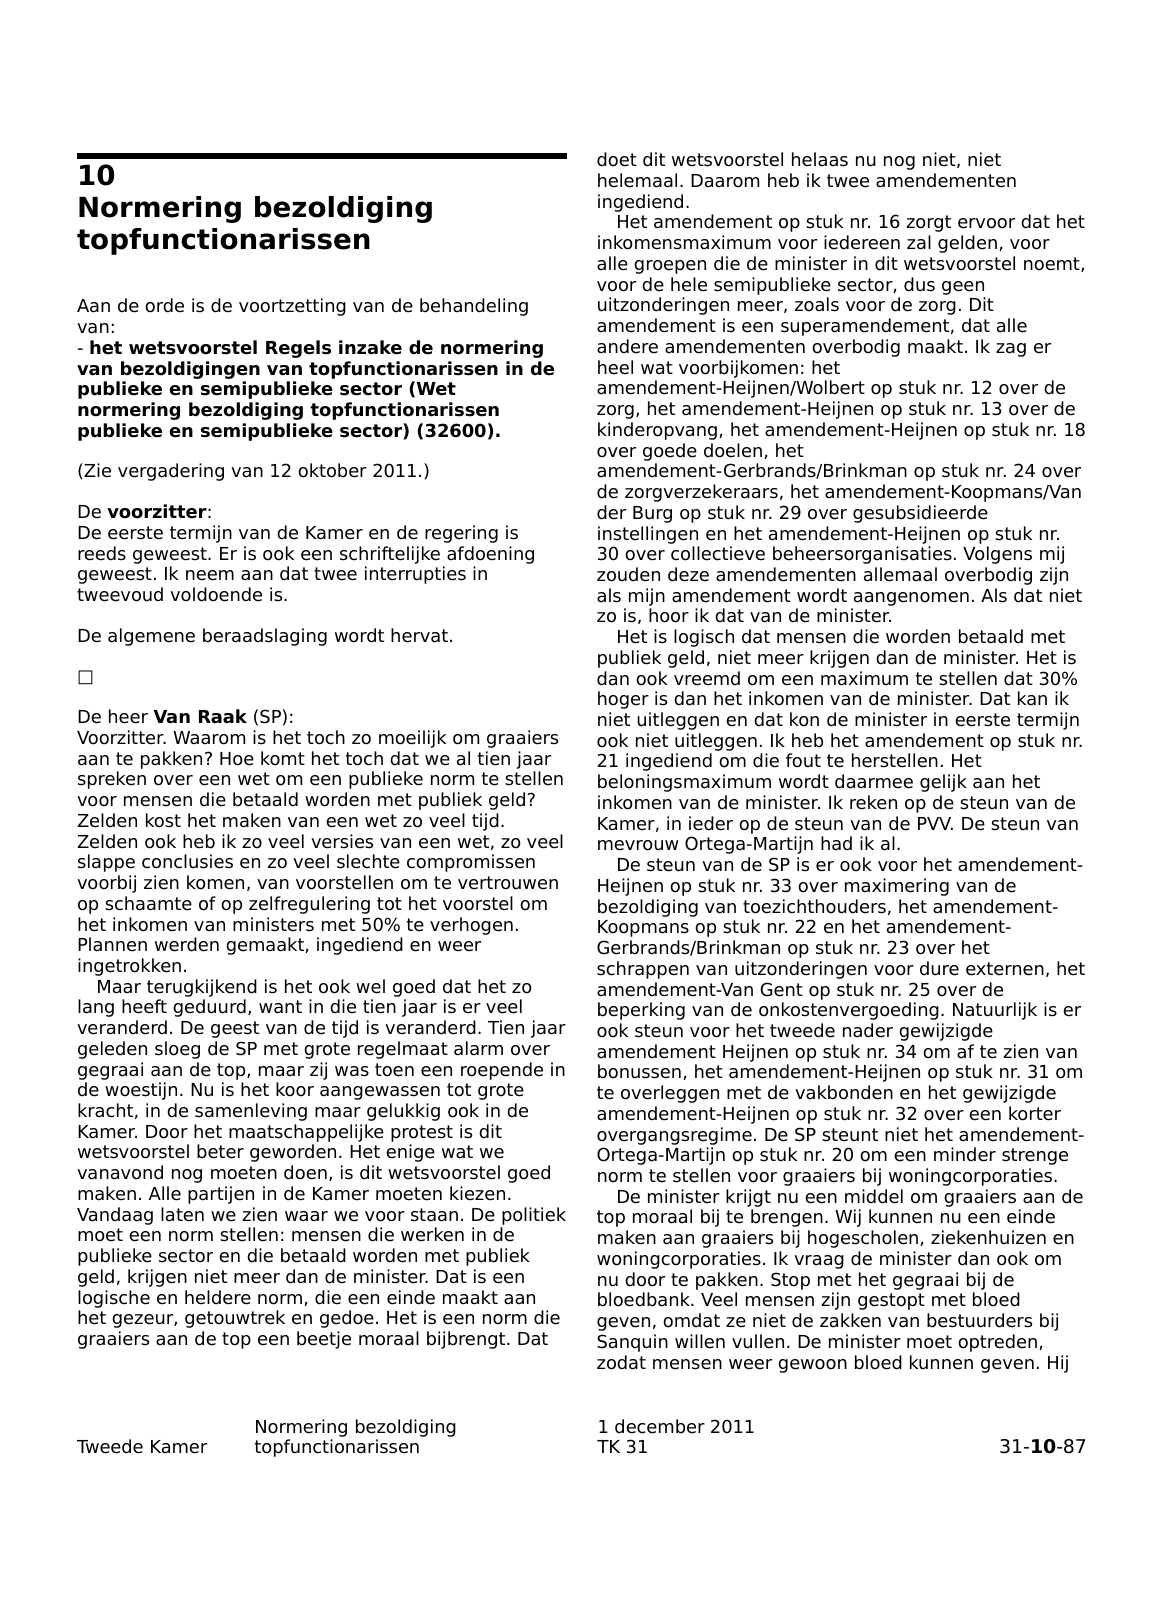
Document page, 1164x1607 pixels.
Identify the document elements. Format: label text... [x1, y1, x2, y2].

text (Zie vergadering van 12 oktober 2011.) [77, 461, 567, 482]
text doet dit wetsvoorstel helaas nu nog niet, niet helemaal. Daarom heb ik twee amendementen ingediend. [596, 150, 1087, 212]
text Voorzitter. Waarom is het toch zo moeilijk om graaiers aan te pakken? Hoe komt het toch dat we al tien jaar spreken over een wet om een publieke norm te stellen voor mensen die betaald worden met publiek geld? Zelden kost het maken van een wet zo veel tijd. Zelden ook heb ik zo veel versies van een wet, zo veel slappe conclusies en zo veel slechte compromissen voorbij zien komen, van voorstellen om te vertrouwen op schaamte of op zelfregulering tot het voorstel om het inkomen van ministers met 50% te verhogen. Plannen werden gemaakt, ingediend en weer ingetrokken. [77, 728, 567, 977]
text - het wetsvoorstel Regels inzake de normering van bezoldigingen van topfunctionarissen in de publieke en semipublieke sector (Wet normering bezoldiging topfunctionarissen publieke en semipublieke sector) (32600). [77, 338, 567, 441]
text De heer Van Raak (SP): [77, 707, 567, 728]
title 10 Normering bezoldiging topfunctionarissen [77, 159, 567, 256]
text De steun van de SP is er ook voor het amendement-Heijnen op stuk nr. 33 over maximering van de bezoldiging van toezichthouders, het amendement-Koopmans op stuk nr. 22 en het amendement-Gerbrands/Brinkman op stuk nr. 23 over het schrappen van uitzonderingen voor dure externen, het amendement-Van Gent op stuk nr. 25 over de beperking van de onkostenvergoeding. Natuurlijk is er ook steun voor het tweede nader gewijzigde amendement Heijnen op stuk nr. 34 om af te zien van bonussen, het amendement-Heijnen op stuk nr. 31 om te overleggen met de vakbonden en het gewijzigde amendement-Heijnen op stuk nr. 32 over een korter overgangsregime. De SP steunt niet het amendement-Ortega-Martijn op stuk nr. 20 om een minder strenge norm te stellen voor graaiers bij woningcorporaties. [596, 855, 1087, 1187]
text Maar terugkijkend is het ook wel goed dat het zo lang heeft geduurd, want in die tien jaar is er veel veranderd. De geest van de tijd is veranderd. Tien jaar geleden sloeg de SP met grote regelmaat alarm over gegraai aan de top, maar zij was toen een roepende in de woestijn. Nu is het koor aangewassen tot grote kracht, in de samenleving maar gelukkig ook in de Kamer. Door het maatschappelijke protest is dit wetsvoorstel beter geworden. Het enige wat we vanavond nog moeten doen, is dit wetsvoorstel goed maken. Alle partijen in de Kamer moeten kiezen. Vandaag laten we zien waar we voor staan. De politiek moet een norm stellen: mensen die werken in de publieke sector en die betaald worden met publiek geld, krijgen niet meer dan de minister. Dat is een logische en heldere norm, die een einde maakt aan het gezeur, getouwtrek en gedoe. Het is een norm die graaiers aan de top een beetje moraal bijbrengt. Dat [77, 977, 567, 1350]
text De voorzitter: [77, 502, 567, 523]
text Het amendement op stuk nr. 16 zorgt ervoor dat het inkomensmaximum voor iedereen zal gelden, voor alle groepen die de minister in dit wetsvoorstel noemt, voor de hele semipublieke sector, dus geen uitzonderingen meer, zoals voor de zorg. Dit amendement is een superamendement, dat alle andere amendementen overbodig maakt. Ik zag er heel wat voorbijkomen: het amendement-Heijnen/Wolbert op stuk nr. 12 over de zorg, het amendement-Heijnen op stuk nr. 13 over de kinderopvang, het amendement-Heijnen op stuk nr. 18 over goede doelen, het amendement-Gerbrands/Brinkman op stuk nr. 24 over de zorgverzekeraars, het amendement-Koopmans/Van der Burg op stuk nr. 29 over gesubsidieerde instellingen en het amendement-Heijnen op stuk nr. 30 over collectieve beheersorganisaties. Volgens mij zouden deze amendementen allemaal overbodig zijn als mijn amendement wordt aangenomen. Als dat niet zo is, hoor ik dat van de minister. [596, 212, 1087, 627]
text De minister krijgt nu een middel om graaiers aan de top moraal bij te brengen. Wij kunnen nu een einde maken aan graaiers bij hogescholen, ziekenhuizen en woningcorporaties. Ik vraag de minister dan ook om nu door te pakken. Stop met het gegraai bij de bloedbank. Veel mensen zijn gestopt met bloed geven, omdat ze niet de zakken van bestuurders bij Sanquin willen vullen. De minister moet optreden, zodat mensen weer gewoon bloed kunnen geven. Hij [596, 1187, 1087, 1373]
text De algemene beraadslaging wordt hervat. [77, 626, 567, 646]
text De eerste termijn van de Kamer en de regering is reeds geweest. Er is ook een schriftelijke afdoening geweest. Ik neem aan dat twee interrupties in tweevoud voldoende is. [77, 523, 567, 606]
text Het is logisch dat mensen die worden betaald met publiek geld, niet meer krijgen dan de minister. Het is dan ook vreemd om een maximum te stellen dat 30% hoger is dan het inkomen van de minister. Dat kan ik niet uitleggen en dat kon de minister in eerste termijn ook niet uitleggen. Ik heb het amendement op stuk nr. 21 ingediend om die fout te herstellen. Het beloningsmaximum wordt daarmee gelijk aan het inkomen van de minister. Ik reken op de steun van de Kamer, in ieder op de steun van de PVV. De steun van mevrouw Ortega-Martijn had ik al. [596, 627, 1087, 855]
text □ [77, 666, 567, 687]
text Aan de orde is de voortzetting van de behandeling van: [77, 296, 567, 338]
